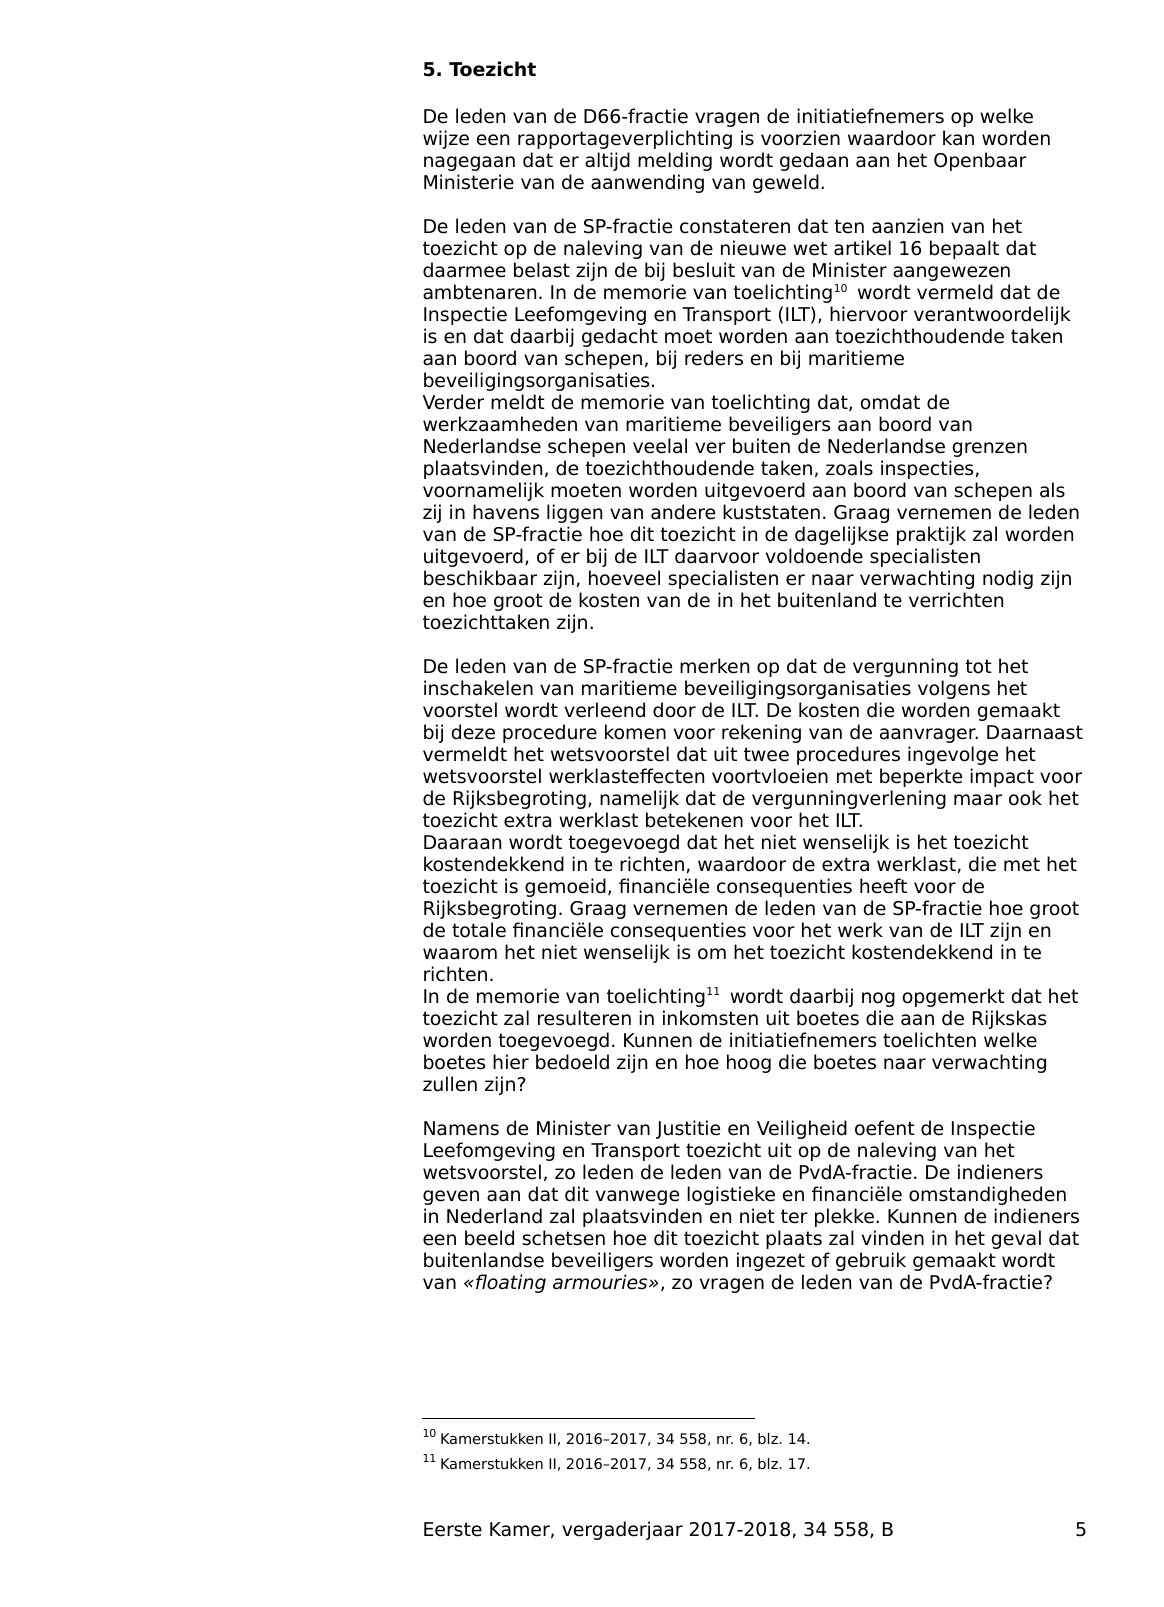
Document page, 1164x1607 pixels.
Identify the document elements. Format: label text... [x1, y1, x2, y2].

text De leden van de SP-fractie merken op dat de vergunning tot het inschakelen van maritieme beveiligingsorganisaties volgens het voorstel wordt verleend door de ILT. De kosten die worden gemaakt bij deze procedure komen voor rekening van de aanvrager. Daarnaast vermeldt het wetsvoorstel dat uit twee procedures ingevolge het wetsvoorstel werklasteffecten voortvloeien met beperkte impact voor de Rijksbegroting, namelijk dat de vergunningverlening maar ook het toezicht extra werklast betekenen voor het ILT. [422, 656, 1087, 832]
text Daaraan wordt toegevoegd dat het niet wenselijk is het toezicht kostendekkend in te richten, waardoor de extra werklast, die met het toezicht is gemoeid, financiële consequenties heeft voor de Rijksbegroting. Graag vernemen de leden van de SP-fractie hoe groot de totale financiële consequenties voor het werk van de ILT zijn en waarom het niet wenselijk is om het toezicht kostendekkend in te richten. [422, 832, 1087, 986]
text Namens de Minister van Justitie en Veiligheid oefent de Inspectie Leefomgeving en Transport toezicht uit op de naleving van het wetsvoorstel, zo leden de leden van de PvdA-fractie. De indieners geven aan dat dit vanwege logistieke en financiële omstandigheden in Nederland zal plaatsvinden en niet ter plekke. Kunnen de indieners een beeld schetsen hoe dit toezicht plaats zal vinden in het geval dat buitenlandse beveiligers worden ingezet of gebruik gemaakt wordt van «floating armouries», zo vragen de leden van de PvdA-fractie? [422, 1118, 1087, 1293]
subtitle 5. Toezicht [422, 59, 1087, 81]
text De leden van de D66-fractie vragen de initiatiefnemers op welke wijze een rapportageverplichting is voorzien waardoor kan worden nagegaan dat er altijd melding wordt gedaan aan het Openbaar Ministerie van de aanwending van geweld. [422, 106, 1087, 194]
text Verder meldt de memorie van toelichting dat, omdat de werkzaamheden van maritieme beveiligers aan boord van Nederlandse schepen veelal ver buiten de Nederlandse grenzen plaatsvinden, de toezichthoudende taken, zoals inspecties, voornamelijk moeten worden uitgevoerd aan boord van schepen als zij in havens liggen van andere kuststaten. Graag vernemen de leden van de SP-fractie hoe dit toezicht in de dagelijkse praktijk zal worden uitgevoerd, of er bij de ILT daarvoor voldoende specialisten beschikbaar zijn, hoeveel specialisten er naar verwachting nodig zijn en hoe groot de kosten van de in het buitenland te verrichten toezichttaken zijn. [422, 392, 1087, 634]
text Kamerstukken II, 2016–2017, 34 558, nr. 6, blz. 14. [422, 1427, 1087, 1449]
text In de memorie van toelichting wordt daarbij nog opgemerkt dat het toezicht zal resulteren in inkomsten uit boetes die aan de Rijkskas worden toegevoegd. Kunnen de initiatiefnemers toelichten welke boetes hier bedoeld zijn en hoe hoog die boetes naar verwachting zullen zijn? [422, 986, 1087, 1096]
text De leden van de SP-fractie constateren dat ten aanzien van het toezicht op de naleving van de nieuwe wet artikel 16 bepaalt dat daarmee belast zijn de bij besluit van de Minister aangewezen ambtenaren. In de memorie van toelichting wordt vermeld dat de Inspectie Leefomgeving en Transport (ILT), hiervoor verantwoordelijk is en dat daarbij gedacht moet worden aan toezichthoudende taken aan boord van schepen, bij reders en bij maritieme beveiligingsorganisaties. [422, 216, 1087, 392]
text Kamerstukken II, 2016–2017, 34 558, nr. 6, blz. 17. [422, 1452, 1087, 1474]
